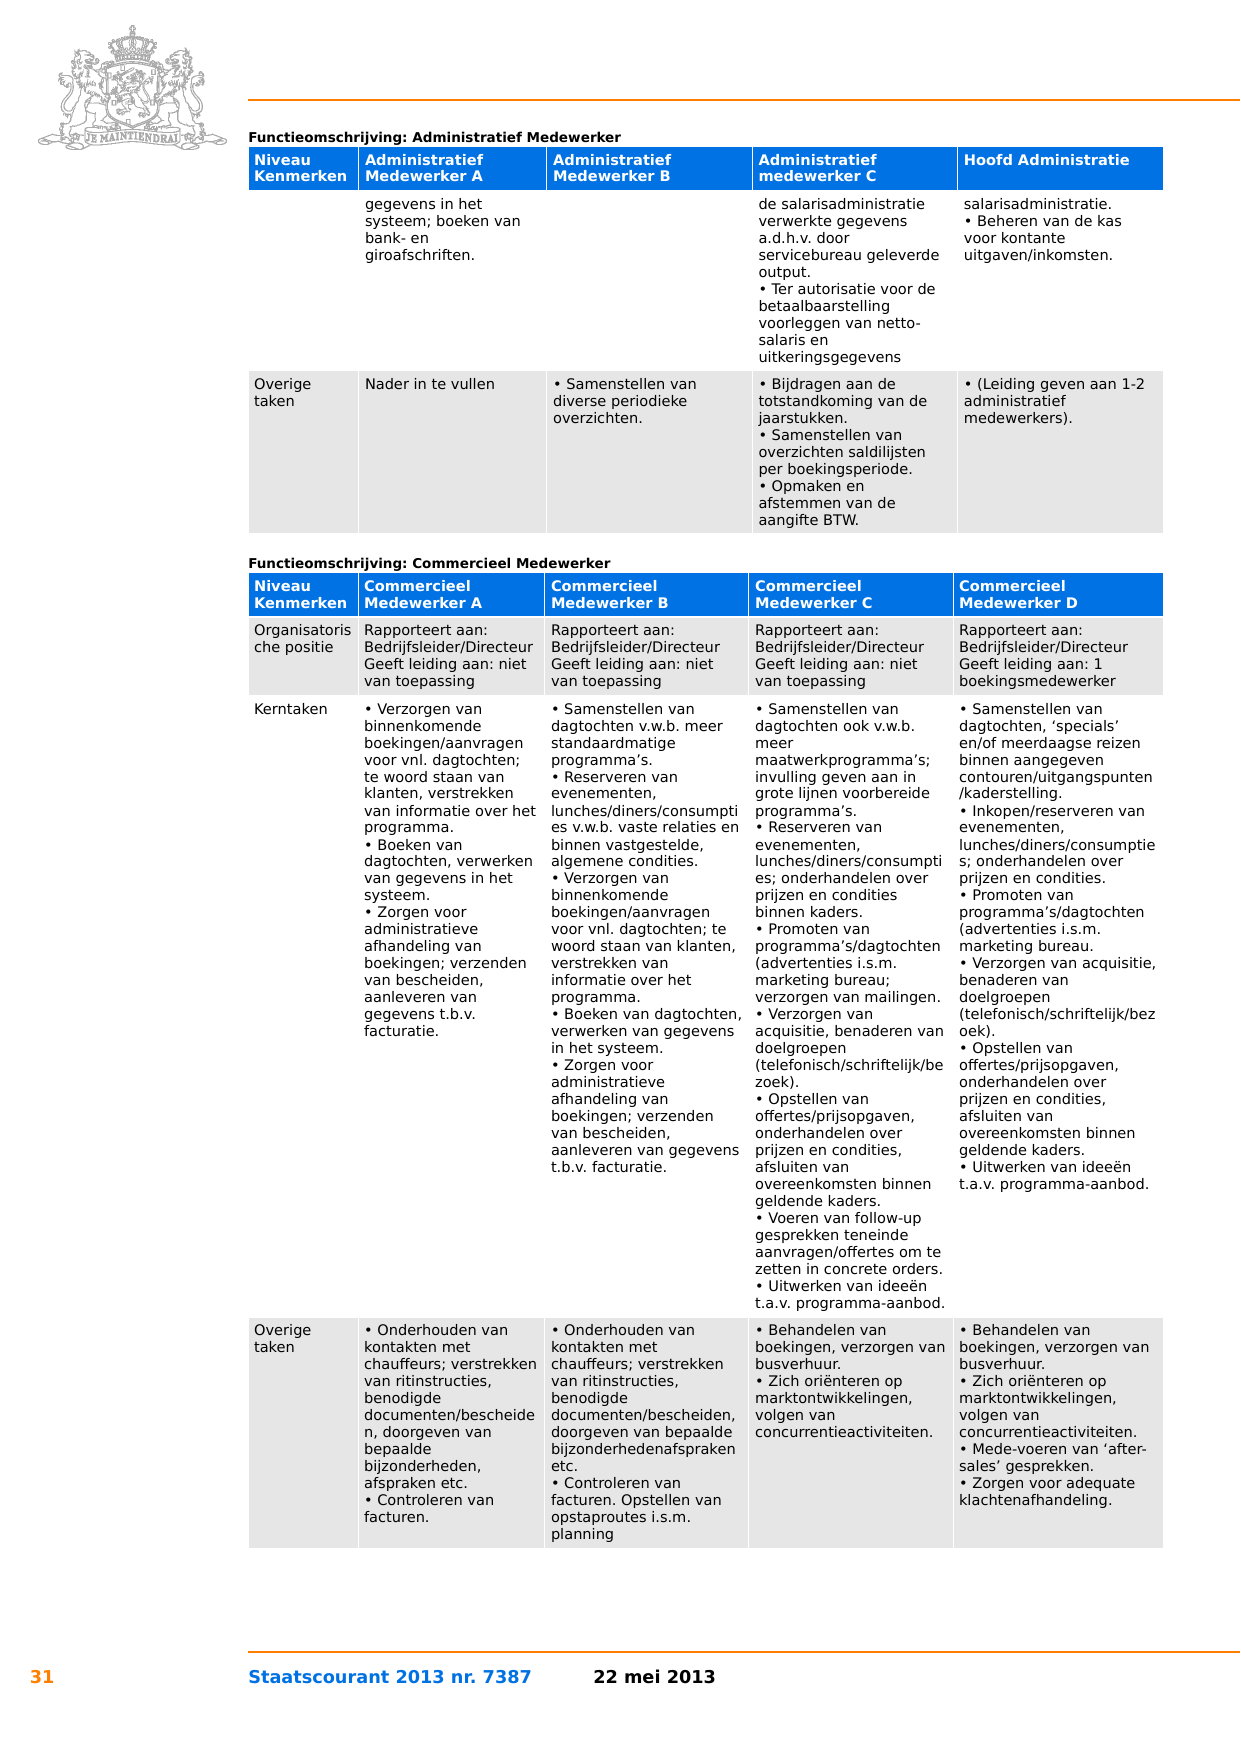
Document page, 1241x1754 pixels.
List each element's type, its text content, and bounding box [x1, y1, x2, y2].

table_cell Kerntaken [249, 696, 358, 1316]
table_cell • Onderhouden van kontakten met chauffeurs; verstrekken van ritinstructies, benodigde documenten/bescheiden, doorgeven van bepaalde bijzonderhedenafspraken etc. • Controleren van facturen. Opstellen van opstaproutes i.s.m. planning [545, 1318, 748, 1548]
table_cell Commercieel Medewerker B [545, 573, 748, 616]
table_cell • Behandelen van boekingen, verzorgen van busverhuur. • Zich oriënteren op marktontwikkelingen, volgen van concurrentieactiviteiten. • Mede-voeren van ‘after-sales’ gesprekken. • Zorgen voor adequate klachtenafhandeling. [954, 1318, 1163, 1548]
table_cell Overige taken [249, 1318, 358, 1548]
table_cell Niveau Kenmerken [249, 573, 358, 616]
table_cell • Samenstellen van dagtochten, ‘specials’ en/of meerdaagse reizen binnen aangegeven contouren/uitgangspunten/kaderstelling. • Inkopen/reserveren van evenementen, lunches/diners/consumpties; onderhandelen over prijzen en condities. • Promoten van programma’s/dagtochten (advertenties i.s.m. marketing bureau. • Verzorgen van acquisitie, benaderen van doelgroepen (telefonisch/schriftelijk/bezoek). • Opstellen van offertes/prijsopgaven, onderhandelen over prijzen en condities, afsluiten van overeenkomsten binnen geldende kaders. • Uitwerken van ideeën t.a.v. programma-aanbod. [954, 696, 1163, 1316]
table_cell Administratief medewerker C [753, 147, 957, 190]
table_cell [547, 191, 752, 370]
table_header Functieomschrijving: Commercieel Medewerker [248, 556, 1163, 572]
table_cell Rapporteert aan: Bedrijfsleider/Directeur Geeft leiding aan: niet van toepassing [749, 618, 953, 695]
table_cell Hoofd Administratie [958, 147, 1163, 190]
table_header Functieomschrijving: Administratief Medewerker [248, 130, 1163, 146]
table_cell Overige taken [249, 371, 358, 533]
table_cell Organisatorische positie [249, 618, 358, 695]
table_cell [249, 191, 358, 370]
table_cell Administratief Medewerker B [547, 147, 752, 190]
table_cell • Samenstellen van dagtochten v.w.b. meer standaardmatige programma’s. • Reserveren van evenementen, lunches/diners/consumpties v.w.b. vaste relaties en binnen vastgestelde, algemene condities. • Verzorgen van binnenkomende boekingen/aanvragen voor vnl. dagtochten; te woord staan van klanten, verstrekken van informatie over het programma. • Boeken van dagtochten, verwerken van gegevens in het systeem. • Zorgen voor administratieve afhandeling van boekingen; verzenden van bescheiden, aanleveren van gegevens t.b.v. facturatie. [545, 696, 748, 1316]
table_cell Administratief Medewerker A [359, 147, 546, 190]
table_cell • Onderhouden van kontakten met chauffeurs; verstrekken van ritinstructies, benodigde documenten/bescheiden, doorgeven van bepaalde bijzonderheden, afspraken etc. • Controleren van facturen. [359, 1318, 544, 1548]
table_cell salarisadministratie. • Beheren van de kas voor kontante uitgaven/inkomsten. [958, 191, 1163, 370]
table_cell • Behandelen van boekingen, verzorgen van busverhuur. • Zich oriënteren op marktontwikkelingen, volgen van concurrentieactiviteiten. [749, 1318, 953, 1548]
table_cell de salarisadministratie verwerkte gegevens a.d.h.v. door servicebureau geleverde output. • Ter autorisatie voor de betaalbaarstelling voorleggen van netto-salaris en uitkeringsgegevens [753, 191, 957, 370]
table_cell • Samenstellen van dagtochten ook v.w.b. meer maatwerkprogramma’s; invulling geven aan in grote lijnen voorbereide programma’s. • Reserveren van evenementen, lunches/diners/consumpties; onderhandelen over prijzen en condities binnen kaders. • Promoten van programma’s/dagtochten (advertenties i.s.m. marketing bureau; verzorgen van mailingen. • Verzorgen van acquisitie, benaderen van doelgroepen (telefonisch/schriftelijk/bezoek). • Opstellen van offertes/prijsopgaven, onderhandelen over prijzen en condities, afsluiten van overeenkomsten binnen geldende kaders. • Voeren van follow-up gesprekken teneinde aanvragen/offertes om te zetten in concrete orders. • Uitwerken van ideeën t.a.v. programma-aanbod. [749, 696, 953, 1316]
table_cell • Bijdragen aan de totstandkoming van de jaarstukken. • Samenstellen van overzichten saldilijsten per boekingsperiode. • Opmaken en afstemmen van de aangifte BTW. [753, 371, 957, 533]
table_cell gegevens in het systeem; boeken van bank- en giroafschriften. [359, 191, 546, 370]
table_cell • (Leiding geven aan 1-2 administratief medewerkers). [958, 371, 1163, 533]
table_cell Niveau Kenmerken [249, 147, 358, 190]
table_cell Commercieel Medewerker D [954, 573, 1163, 616]
table_cell Commercieel Medewerker A [359, 573, 544, 616]
table_cell Rapporteert aan: Bedrijfsleider/Directeur Geeft leiding aan: niet van toepassing [359, 618, 544, 695]
table_cell Rapporteert aan: Bedrijfsleider/Directeur Geeft leiding aan: niet van toepassing [545, 618, 748, 695]
table_cell Nader in te vullen [359, 371, 546, 533]
picture [38, 25, 227, 150]
table_cell Commercieel Medewerker C [749, 573, 953, 616]
table_cell Rapporteert aan: Bedrijfsleider/Directeur Geeft leiding aan: 1 boekingsmedewerker [954, 618, 1163, 695]
table_cell • Samenstellen van diverse periodieke overzichten. [547, 371, 752, 533]
table_cell • Verzorgen van binnenkomende boekingen/aanvragen voor vnl. dagtochten; te woord staan van klanten, verstrekken van informatie over het programma. • Boeken van dagtochten, verwerken van gegevens in het systeem. • Zorgen voor administratieve afhandeling van boekingen; verzenden van bescheiden, aanleveren van gegevens t.b.v. facturatie. [359, 696, 544, 1316]
